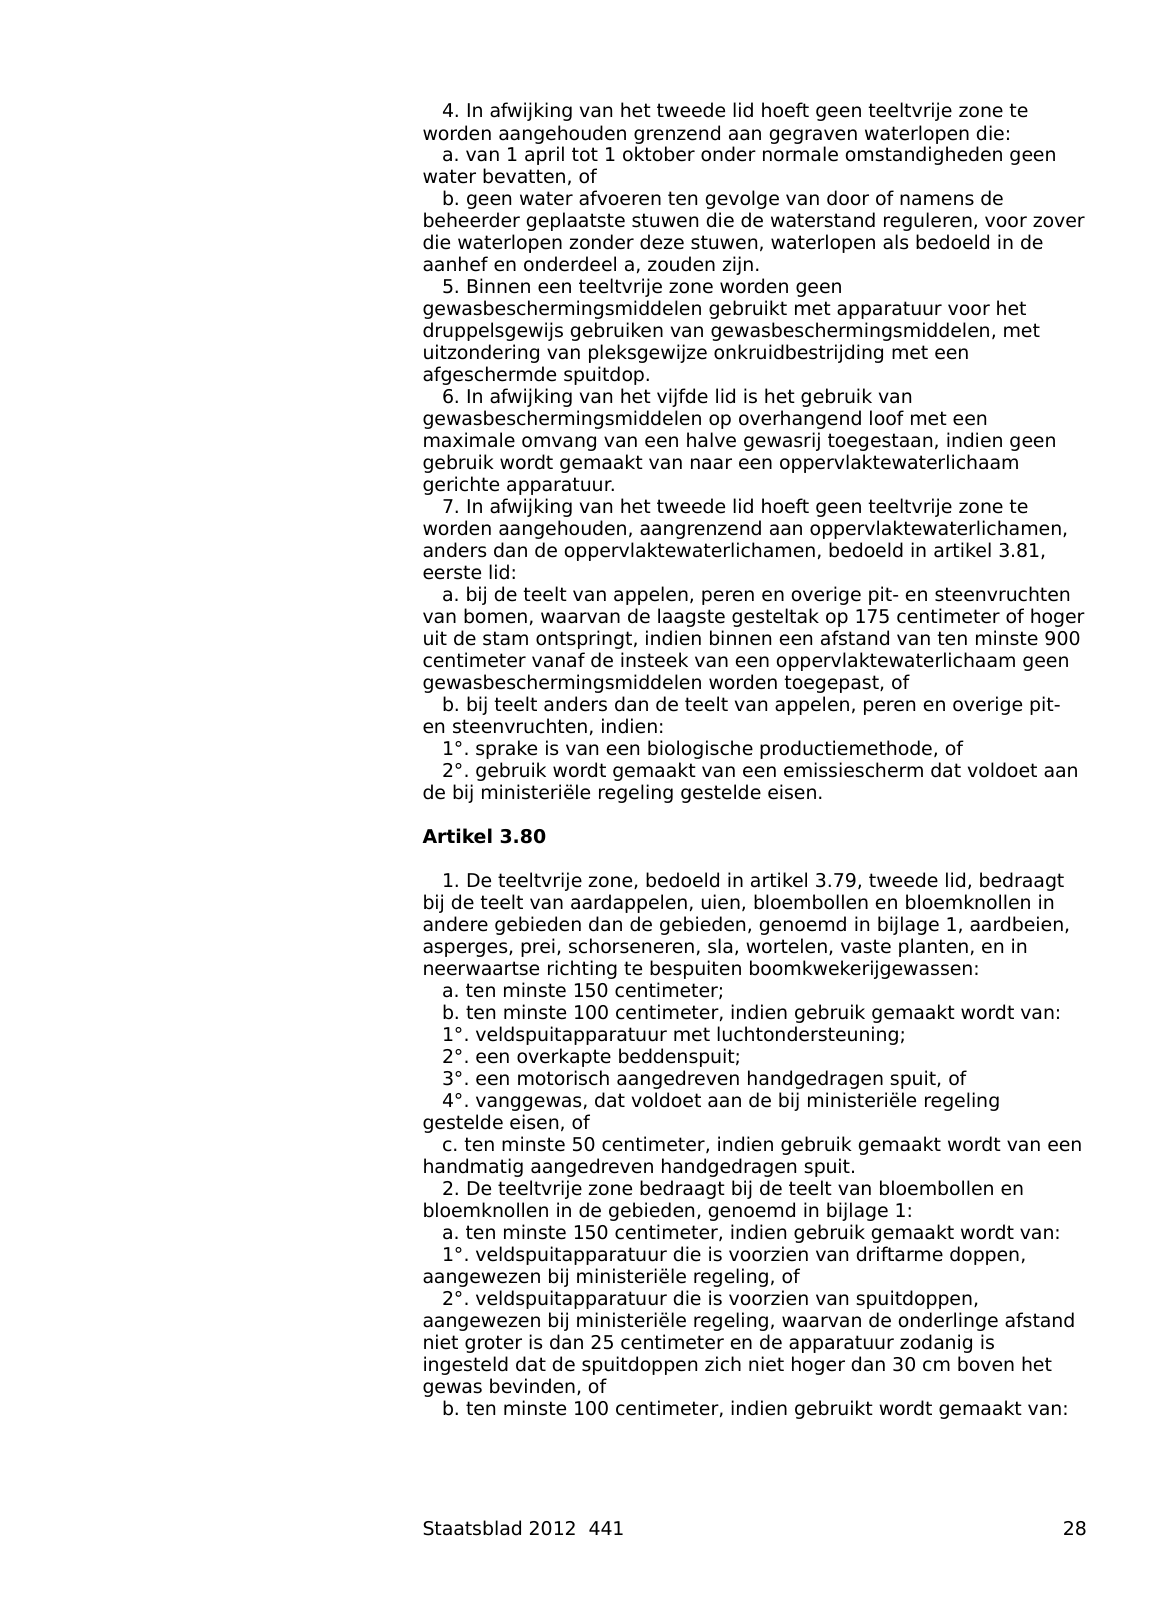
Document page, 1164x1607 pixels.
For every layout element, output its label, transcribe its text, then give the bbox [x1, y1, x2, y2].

text 1°. veldspuitapparatuur met luchtondersteuning; [422, 1024, 1087, 1046]
text b. ten minste 100 centimeter, indien gebruikt wordt gemaakt van: [422, 1398, 1087, 1419]
text 1°. veldspuitapparatuur die is voorzien van driftarme doppen, aangewezen bij ministeriële regeling, of [422, 1244, 1087, 1288]
text 1. De teeltvrije zone, bedoeld in artikel 3.79, tweede lid, bedraagt bij de teelt van aardappelen, uien, bloembollen en bloemknollen in andere gebieden dan de gebieden, genoemd in bijlage 1, aardbeien, asperges, prei, schorseneren, sla, wortelen, vaste planten, en in neerwaartse richting te bespuiten boomkwekerijgewassen: [422, 870, 1087, 980]
text c. ten minste 50 centimeter, indien gebruik gemaakt wordt van een handmatig aangedreven handgedragen spuit. [422, 1134, 1087, 1178]
text a. ten minste 150 centimeter, indien gebruik gemaakt wordt van: [422, 1222, 1087, 1244]
text 2°. veldspuitapparatuur die is voorzien van spuitdoppen, aangewezen bij ministeriële regeling, waarvan de onderlinge afstand niet groter is dan 25 centimeter en de apparatuur zodanig is ingesteld dat de spuitdoppen zich niet hoger dan 30 cm boven het gewas bevinden, of [422, 1288, 1087, 1398]
text a. bij de teelt van appelen, peren en overige pit- en steenvruchten van bomen, waarvan de laagste gesteltak op 175 centimeter of hoger uit de stam ontspringt, indien binnen een afstand van ten minste 900 centimeter vanaf de insteek van een oppervlaktewaterlichaam geen gewasbeschermingsmiddelen worden toegepast, of [422, 584, 1087, 694]
text 3°. een motorisch aangedreven handgedragen spuit, of [422, 1068, 1087, 1090]
text 1°. sprake is van een biologische productiemethode, of [422, 738, 1087, 760]
text 4. In afwijking van het tweede lid hoeft geen teeltvrije zone te worden aangehouden grenzend aan gegraven waterlopen die: [422, 100, 1087, 144]
text 6. In afwijking van het vijfde lid is het gebruik van gewasbeschermingsmiddelen op overhangend loof met een maximale omvang van een halve gewasrij toegestaan, indien geen gebruik wordt gemaakt van naar een oppervlaktewaterlichaam gerichte apparatuur. [422, 386, 1087, 496]
subtitle Artikel 3.80 [422, 826, 1087, 848]
text 5. Binnen een teeltvrije zone worden geen gewasbeschermingsmiddelen gebruikt met apparatuur voor het druppelsgewijs gebruiken van gewasbeschermingsmiddelen, met uitzondering van pleksgewijze onkruidbestrijding met een afgeschermde spuitdop. [422, 276, 1087, 386]
text b. geen water afvoeren ten gevolge van door of namens de beheerder geplaatste stuwen die de waterstand reguleren, voor zover die waterlopen zonder deze stuwen, waterlopen als bedoeld in de aanhef en onderdeel a, zouden zijn. [422, 188, 1087, 276]
text b. bij teelt anders dan de teelt van appelen, peren en overige pit- en steenvruchten, indien: [422, 694, 1087, 738]
text 2. De teeltvrije zone bedraagt bij de teelt van bloembollen en bloemknollen in de gebieden, genoemd in bijlage 1: [422, 1178, 1087, 1222]
text 7. In afwijking van het tweede lid hoeft geen teeltvrije zone te worden aangehouden, aangrenzend aan oppervlaktewaterlichamen, anders dan de oppervlaktewaterlichamen, bedoeld in artikel 3.81, eerste lid: [422, 496, 1087, 584]
text a. ten minste 150 centimeter; [422, 980, 1087, 1002]
text 4°. vanggewas, dat voldoet aan de bij ministeriële regeling gestelde eisen, of [422, 1090, 1087, 1134]
text 2°. gebruik wordt gemaakt van een emissiescherm dat voldoet aan de bij ministeriële regeling gestelde eisen. [422, 760, 1087, 804]
text 2°. een overkapte beddenspuit; [422, 1046, 1087, 1068]
text a. van 1 april tot 1 oktober onder normale omstandigheden geen water bevatten, of [422, 144, 1087, 188]
text b. ten minste 100 centimeter, indien gebruik gemaakt wordt van: [422, 1002, 1087, 1024]
